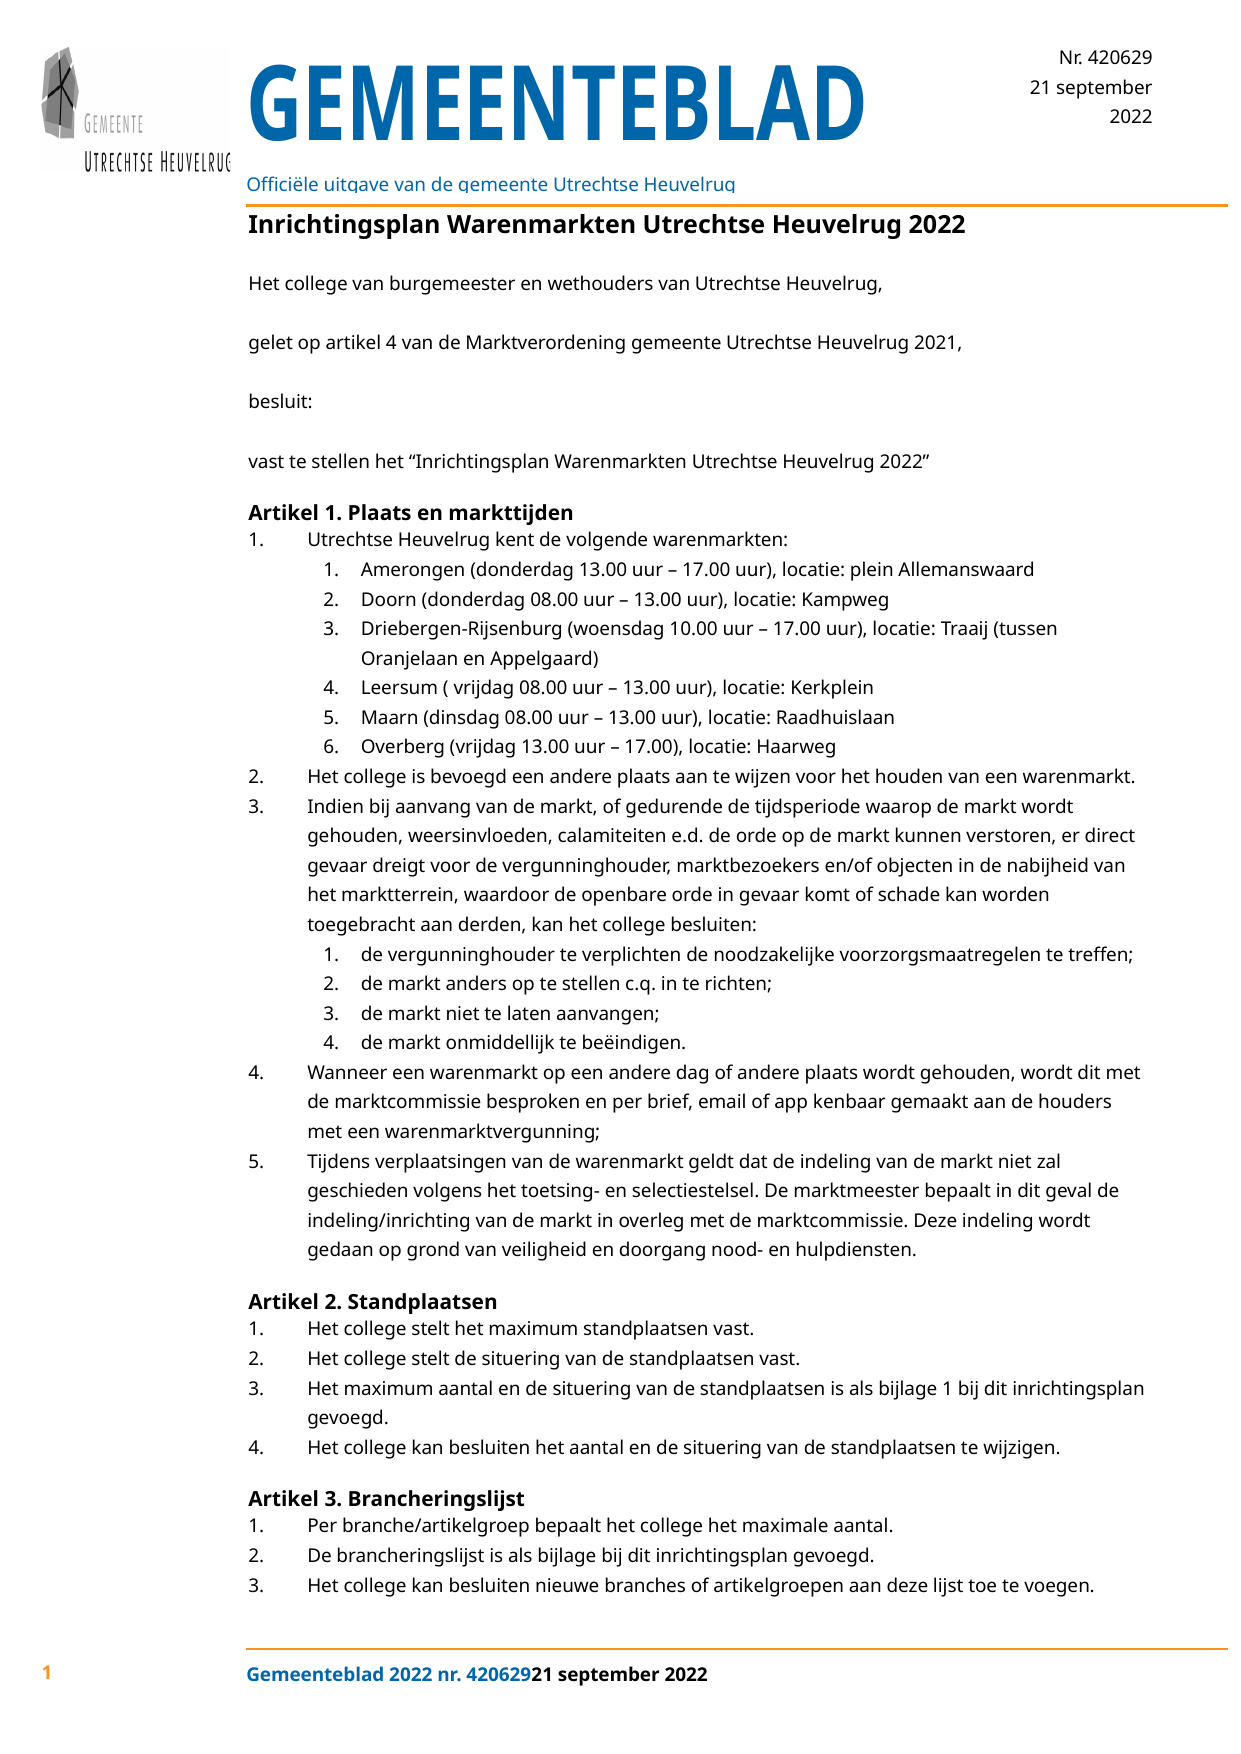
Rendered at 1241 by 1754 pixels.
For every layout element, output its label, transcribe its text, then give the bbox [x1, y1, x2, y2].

list Driebergen-Rijsenburg (woensdag 10.00 uur – 17.00 uur), locatie: Traaij (tussen Oranjelaan en Appelgaard) [323, 615, 1152, 671]
picture [41, 47, 231, 172]
list de vergunninghouder te verplichten de noodzakelijke voorzorgsmaatregelen te treffen; [323, 941, 1152, 967]
list Het college kan besluiten het aantal en de situering van de standplaatsen te wijzigen. [248, 1434, 1152, 1459]
text Het college van burgemeester en wethouders van Utrechtse Heuvelrug, [248, 270, 1152, 296]
list Utrechtse Heuvelrug kent de volgende warenmarkten: [248, 527, 1152, 552]
list Het college kan besluiten nieuwe branches of artikelgroepen aan deze lijst toe te voegen. [248, 1572, 1152, 1598]
list Doorn (donderdag 08.00 uur – 13.00 uur), locatie: Kampweg [323, 586, 1152, 612]
list Wanneer een warenmarkt op een andere dag of andere plaats wordt gehouden, wordt dit met de marktcommissie besproken en per brief, email of app kenbaar gemaakt aan de houders met een warenmarktvergunning; [248, 1059, 1152, 1144]
text Inrichtingsplan Warenmarkten Utrechtse Heuvelrug 2022 [248, 207, 1152, 241]
text Artikel 3. Brancheringslijst [248, 1484, 1152, 1513]
list Het college stelt het maximum standplaatsen vast. [248, 1316, 1152, 1341]
text gelet op artikel 4 van de Marktverordening gemeente Utrechtse Heuvelrug 2021, [248, 329, 1152, 355]
list de markt anders op te stellen c.q. in te richten; [323, 970, 1152, 996]
text Artikel 2. Standplaatsen [248, 1287, 1152, 1316]
list De brancheringslijst is als bijlage bij dit inrichtingsplan gevoegd. [248, 1542, 1152, 1568]
list Het college stelt de situering van de standplaatsen vast. [248, 1345, 1152, 1371]
list Tijdens verplaatsingen van de warenmarkt geldt dat de indeling van de markt niet zal geschieden volgens het toetsing- en selectiestelsel. De marktmeester bepaalt in dit geval de indeling/inrichting van de markt in overleg met de marktcommissie. Deze indeling wordt gedaan op grond van veiligheid en doorgang nood- en hulpdiensten. [248, 1148, 1152, 1262]
list Indien bij aanvang van de markt, of gedurende de tijdsperiode waarop de markt wordt gehouden, weersinvloeden, calamiteiten e.d. de orde op de markt kunnen verstoren, er direct gevaar dreigt voor de vergunninghouder, marktbezoekers en/of objecten in de nabijheid van het marktterrein, waardoor de openbare orde in gevaar komt of schade kan worden toegebracht aan derden, kan het college besluiten: [248, 793, 1152, 937]
list Amerongen (donderdag 13.00 uur – 17.00 uur), locatie: plein Allemanswaard [323, 556, 1152, 582]
list de markt onmiddellijk te beëindigen. [323, 1029, 1152, 1055]
list Maarn (dinsdag 08.00 uur – 13.00 uur), locatie: Raadhuislaan [323, 704, 1152, 730]
text Artikel 1. Plaats en markttijden [248, 498, 1152, 527]
list de markt niet te laten aanvangen; [323, 1000, 1152, 1026]
list Per branche/artikelgroep bepaalt het college het maximale aantal. [248, 1513, 1152, 1538]
text besluit: [248, 389, 1152, 414]
list Het college is bevoegd een andere plaats aan te wijzen voor het houden van een warenmarkt. [248, 763, 1152, 789]
list Leersum ( vrijdag 08.00 uur – 13.00 uur), locatie: Kerkplein [323, 674, 1152, 700]
text vast te stellen het “Inrichtingsplan Warenmarkten Utrechtse Heuvelrug 2022” [248, 448, 1152, 473]
list Het maximum aantal en de situering van de standplaatsen is als bijlage 1 bij dit inrichtingsplan gevoegd. [248, 1375, 1152, 1430]
list Overberg (vrijdag 13.00 uur – 17.00), locatie: Haarweg [323, 734, 1152, 759]
